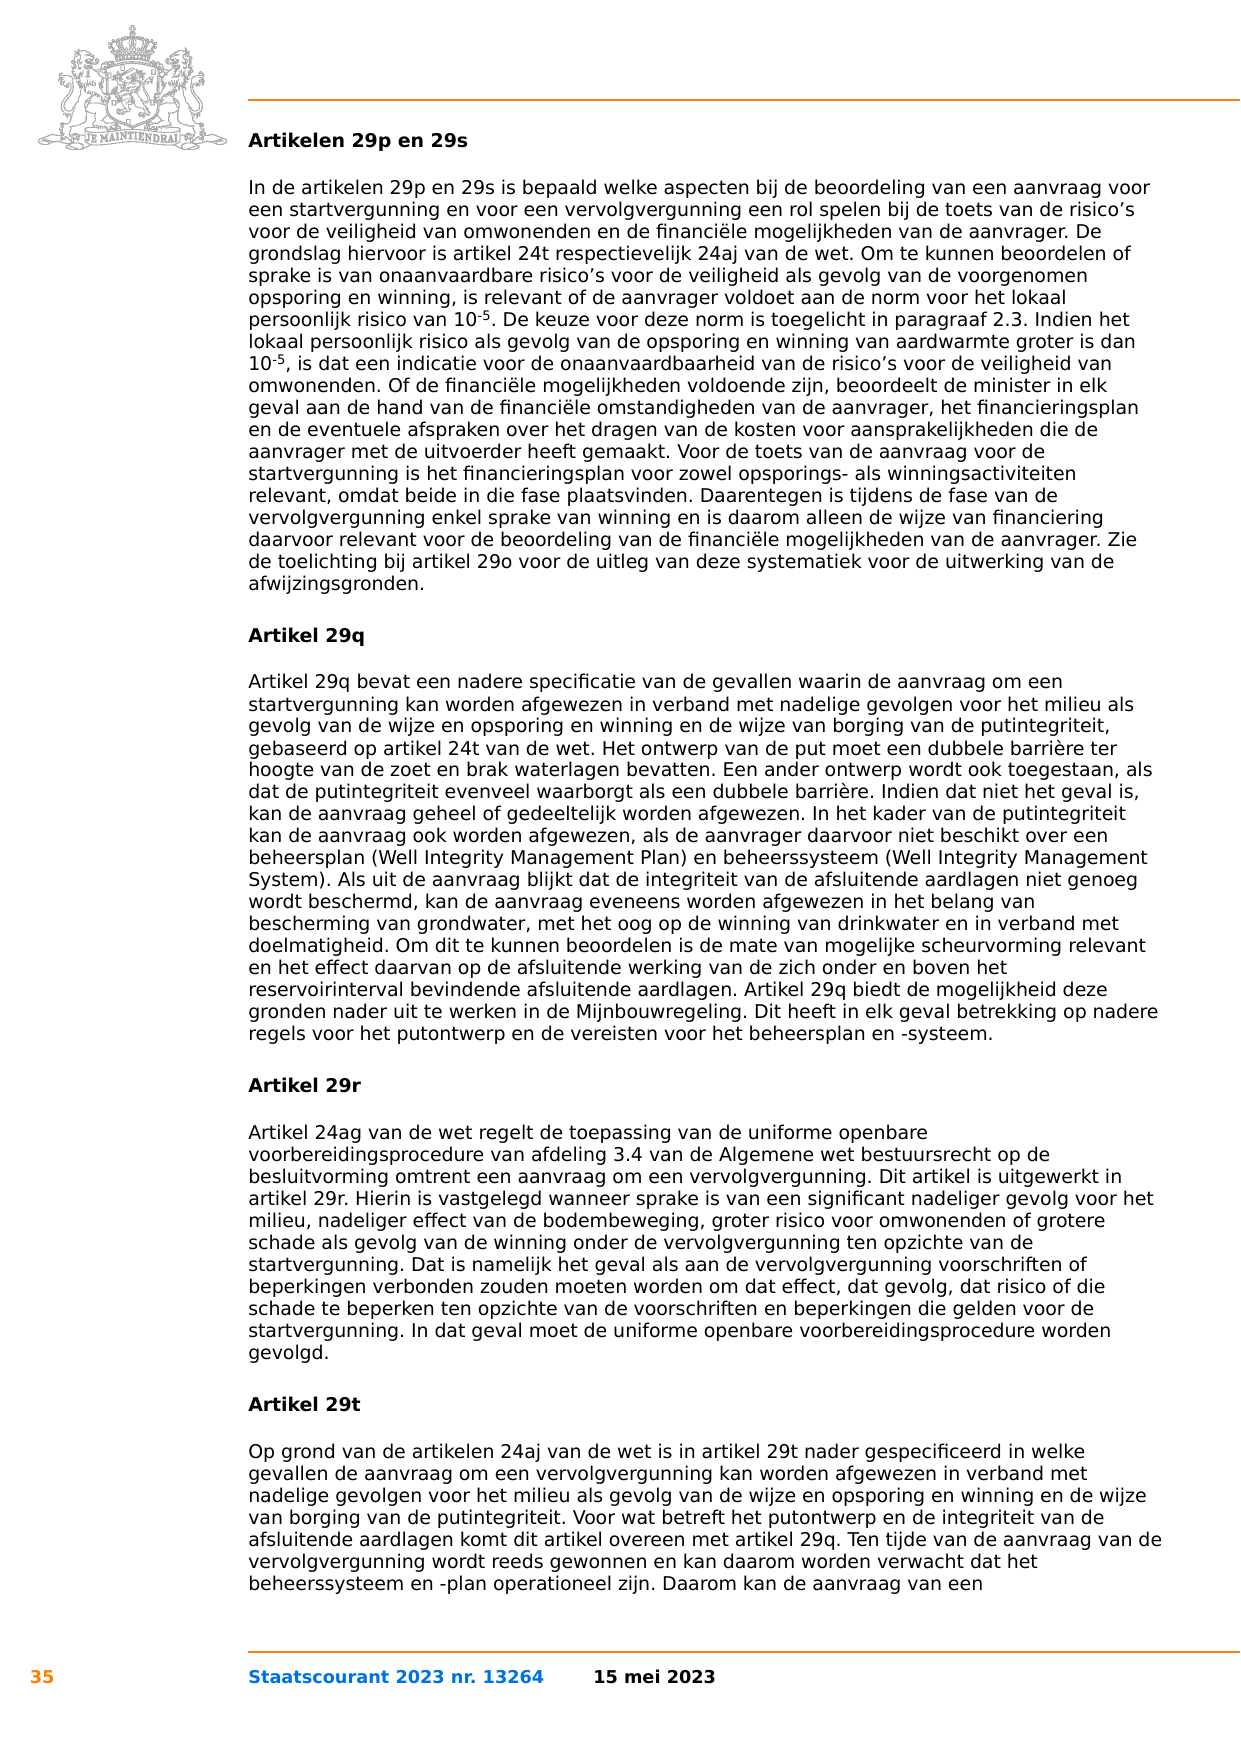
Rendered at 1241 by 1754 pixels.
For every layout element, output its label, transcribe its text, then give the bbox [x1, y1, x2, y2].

subtitle Artikelen 29p en 29s [248, 130, 1163, 152]
subtitle Artikel 29r [248, 1075, 1163, 1097]
text In de artikelen 29p en 29s is bepaald welke aspecten bij de beoordeling van een aanvraag voor een startvergunning en voor een vervolgvergunning een rol spelen bij de toets van de risico’s voor de veiligheid van omwonenden en de financiële mogelijkheden van de aanvrager. De grondslag hiervoor is artikel 24t respectievelijk 24aj van de wet. Om te kunnen beoordelen of sprake is van onaanvaardbare risico’s voor de veiligheid als gevolg van de voorgenomen opsporing en winning, is relevant of de aanvrager voldoet aan de norm voor het lokaal persoonlijk risico van 10-5. De keuze voor deze norm is toegelicht in paragraaf 2.3. Indien het lokaal persoonlijk risico als gevolg van de opsporing en winning van aardwarmte groter is dan 10-5, is dat een indicatie voor de onaanvaardbaarheid van de risico’s voor de veiligheid van omwonenden. Of de financiële mogelijkheden voldoende zijn, beoordeelt de minister in elk geval aan de hand van de financiële omstandigheden van de aanvrager, het financieringsplan en de eventuele afspraken over het dragen van de kosten voor aansprakelijkheden die de aanvrager met de uitvoerder heeft gemaakt. Voor de toets van de aanvraag voor de startvergunning is het financieringsplan voor zowel opsporings- als winningsactiviteiten relevant, omdat beide in die fase plaatsvinden. Daarentegen is tijdens de fase van de vervolgvergunning enkel sprake van winning en is daarom alleen de wijze van financiering daarvoor relevant voor de beoordeling van de financiële mogelijkheden van de aanvrager. Zie de toelichting bij artikel 29o voor de uitleg van deze systematiek voor de uitwerking van de afwijzingsgronden. [248, 177, 1163, 594]
text Artikel 29q bevat een nadere specificatie van de gevallen waarin de aanvraag om een startvergunning kan worden afgewezen in verband met nadelige gevolgen voor het milieu als gevolg van de wijze en opsporing en winning en de wijze van borging van de putintegriteit, gebaseerd op artikel 24t van de wet. Het ontwerp van de put moet een dubbele barrière ter hoogte van de zoet en brak waterlagen bevatten. Een ander ontwerp wordt ook toegestaan, als dat de putintegriteit evenveel waarborgt als een dubbele barrière. Indien dat niet het geval is, kan de aanvraag geheel of gedeeltelijk worden afgewezen. In het kader van de putintegriteit kan de aanvraag ook worden afgewezen, als de aanvrager daarvoor niet beschikt over een beheersplan (Well Integrity Management Plan) en beheerssysteem (Well Integrity Management System). Als uit de aanvraag blijkt dat de integriteit van de afsluitende aardlagen niet genoeg wordt beschermd, kan de aanvraag eveneens worden afgewezen in het belang van bescherming van grondwater, met het oog op de winning van drinkwater en in verband met doelmatigheid. Om dit te kunnen beoordelen is de mate van mogelijke scheurvorming relevant en het effect daarvan op de afsluitende werking van de zich onder en boven het reservoirinterval bevindende afsluitende aardlagen. Artikel 29q biedt de mogelijkheid deze gronden nader uit te werken in de Mijnbouwregeling. Dit heeft in elk geval betrekking op nadere regels voor het putontwerp en de vereisten voor het beheersplan en -systeem. [248, 671, 1163, 1045]
subtitle Artikel 29q [248, 624, 1163, 646]
text Op grond van de artikelen 24aj van de wet is in artikel 29t nader gespecificeerd in welke gevallen de aanvraag om een vervolgvergunning kan worden afgewezen in verband met nadelige gevolgen voor het milieu als gevolg van de wijze en opsporing en winning en de wijze van borging van de putintegriteit. Voor wat betreft het putontwerp en de integriteit van de afsluitende aardlagen komt dit artikel overeen met artikel 29q. Ten tijde van de aanvraag van de vervolgvergunning wordt reeds gewonnen en kan daarom worden verwacht dat het beheerssysteem en -plan operationeel zijn. Daarom kan de aanvraag van een [248, 1441, 1163, 1595]
picture [38, 25, 227, 150]
subtitle Artikel 29t [248, 1394, 1163, 1416]
text Artikel 24ag van de wet regelt de toepassing van de uniforme openbare voorbereidingsprocedure van afdeling 3.4 van de Algemene wet bestuursrecht op de besluitvorming omtrent een aanvraag om een vervolgvergunning. Dit artikel is uitgewerkt in artikel 29r. Hierin is vastgelegd wanneer sprake is van een significant nadeliger gevolg voor het milieu, nadeliger effect van de bodembeweging, groter risico voor omwonenden of grotere schade als gevolg van de winning onder de vervolgvergunning ten opzichte van de startvergunning. Dat is namelijk het geval als aan de vervolgvergunning voorschriften of beperkingen verbonden zouden moeten worden om dat effect, dat gevolg, dat risico of die schade te beperken ten opzichte van de voorschriften en beperkingen die gelden voor de startvergunning. In dat geval moet de uniforme openbare voorbereidingsprocedure worden gevolgd. [248, 1122, 1163, 1364]
